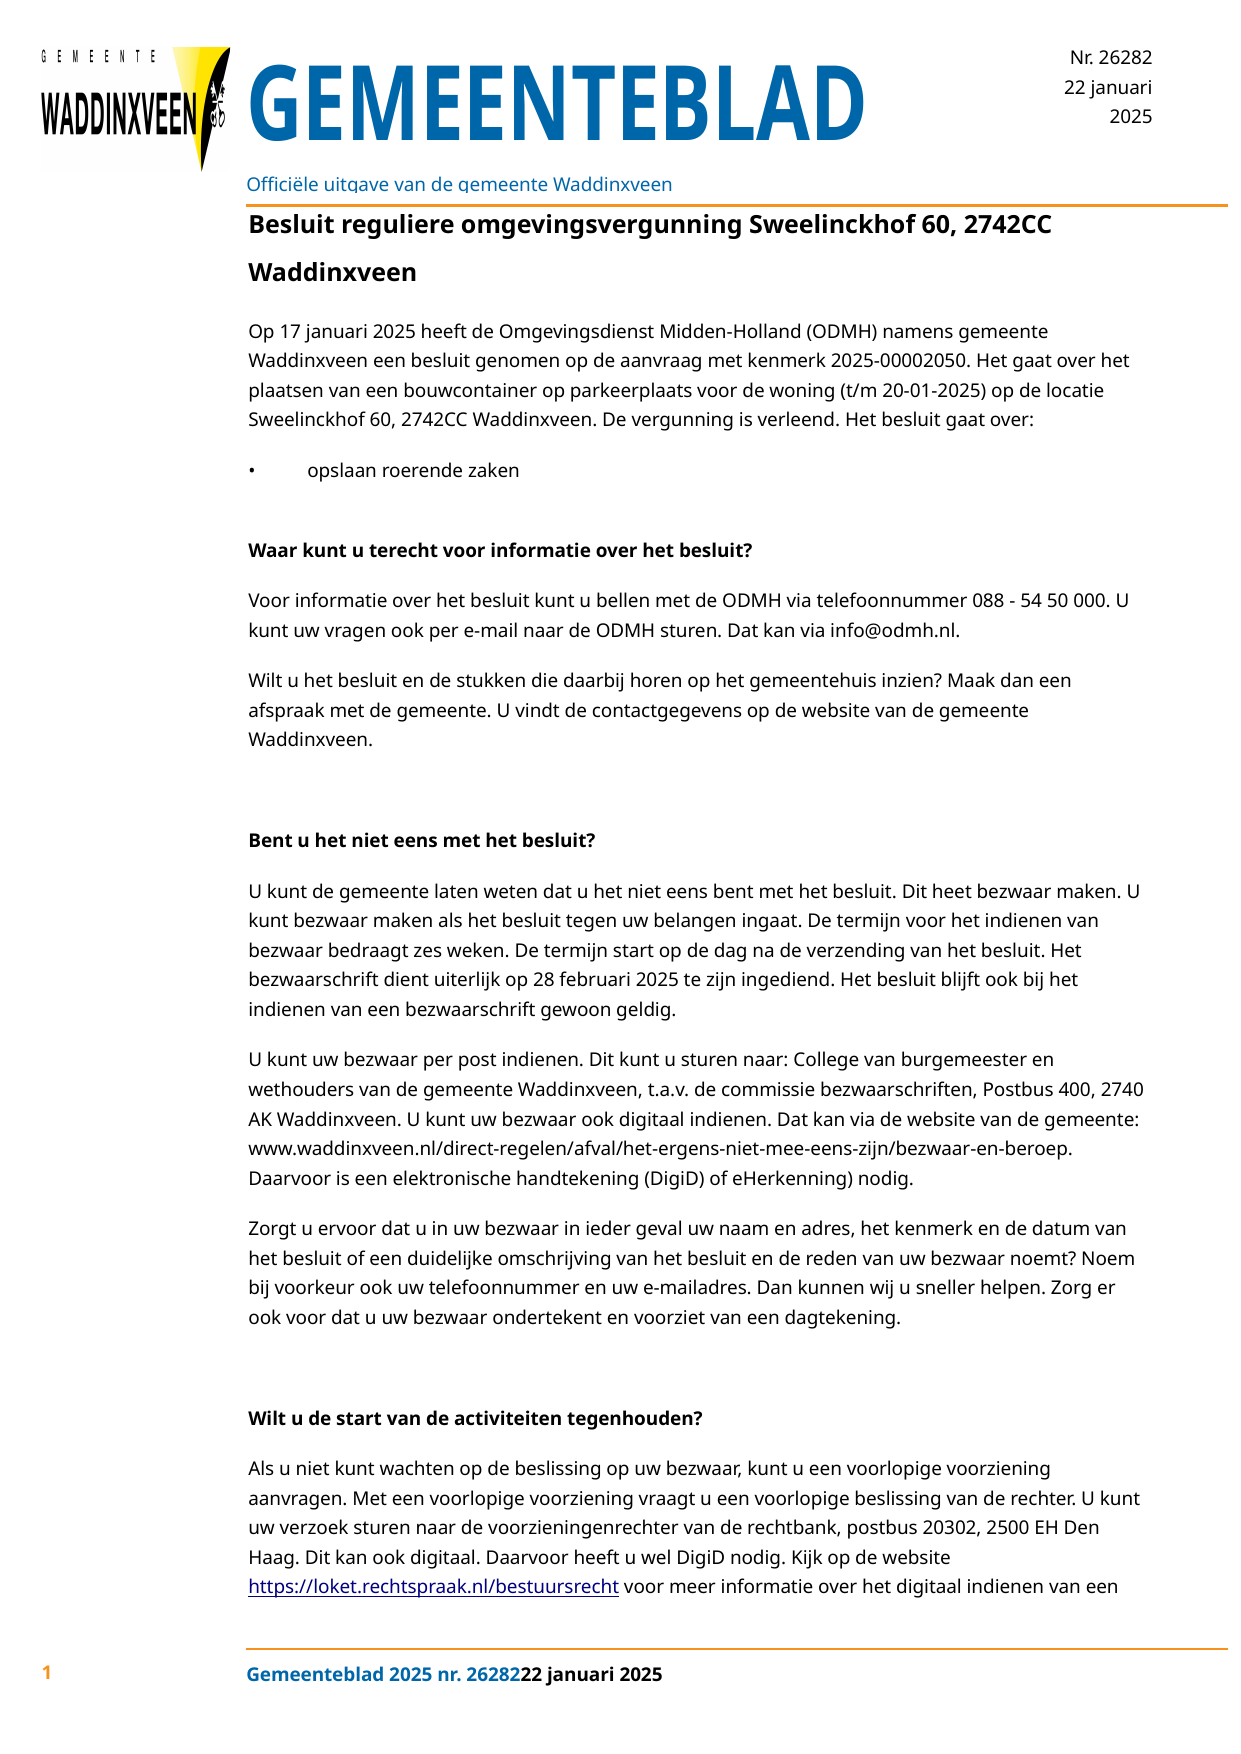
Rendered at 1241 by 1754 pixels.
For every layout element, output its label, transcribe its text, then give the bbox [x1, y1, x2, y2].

text Bent u het niet eens met het besluit? [248, 827, 1152, 853]
list opslaan roerende zaken [248, 457, 1152, 483]
text Wilt u de start van de activiteiten tegenhouden? [248, 1405, 1152, 1431]
text Zorgt u ervoor dat u in uw bezwaar in ieder geval uw naam en adres, het kenmerk en de datum van het besluit of een duidelijke omschrijving van het besluit en de reden van uw bezwaar noemt? Noem bij voorkeur ook uw telefoonnummer en uw e-mailadres. Dan kunnen wij u sneller helpen. Zorg er ook voor dat u uw bezwaar ondertekent en voorziet van een dagtekening. [248, 1215, 1152, 1330]
text U kunt uw bezwaar per post indienen. Dit kunt u sturen naar: College van burgemeester en wethouders van de gemeente Waddinxveen, t.a.v. de commissie bezwaarschriften, Postbus 400, 2740 AK Waddinxveen. U kunt uw bezwaar ook digitaal indienen. Dat kan via de website van de gemeente: www.waddinxveen.nl/direct-regelen/afval/het-ergens-niet-mee-eens-zijn/bezwaar-en-beroep. Daarvoor is een elektronische handtekening (DigiD) of eHerkenning) nodig. [248, 1047, 1152, 1191]
picture [41, 47, 231, 172]
text U kunt de gemeente laten weten dat u het niet eens bent met het besluit. Dit heet bezwaar maken. U kunt bezwaar maken als het besluit tegen uw belangen ingaat. De termijn voor het indienen van bezwaar bedraagt zes weken. De termijn start op de dag na de verzending van het besluit. Het bezwaarschrift dient uiterlijk op 28 februari 2025 te zijn ingediend. Het besluit blijft ook bij het indienen van een bezwaarschrift gewoon geldig. [248, 878, 1152, 1022]
text Op 17 januari 2025 heeft de Omgevingsdienst Midden-Holland (ODMH) namens gemeente Waddinxveen een besluit genomen op de aanvraag met kenmerk 2025-00002050. Het gaat over het plaatsen van een bouwcontainer op parkeerplaats voor de woning (t/m 20-01-2025) op de locatie Sweelinckhof 60, 2742CC Waddinxveen. De vergunning is verleend. Het besluit gaat over: [248, 318, 1152, 432]
text Besluit reguliere omgevingsvergunning Sweelinckhof 60, 2742CC Waddinxveen [248, 207, 1152, 288]
text Voor informatie over het besluit kunt u bellen met de ODMH via telefoonnummer 088 - 54 50 000. U kunt uw vragen ook per e-mail naar de ODMH sturen. Dat kan via info@odmh.nl. [248, 587, 1152, 643]
text Wilt u het besluit en de stukken die daarbij horen op het gemeentehuis inzien? Maak dan een afspraak met de gemeente. U vindt de contactgegevens op de website van de gemeente Waddinxveen. [248, 667, 1152, 752]
text Waar kunt u terecht voor informatie over het besluit? [248, 537, 1152, 563]
text Als u niet kunt wachten op de beslissing op uw bezwaar, kunt u een voorlopige voorziening aanvragen. Met een voorlopige voorziening vraagt u een voorlopige beslissing van de rechter. U kunt uw verzoek sturen naar de voorzieningenrechter van de rechtbank, postbus 20302, 2500 EH Den Haag. Dit kan ook digitaal. Daarvoor heeft u wel DigiD nodig. Kijk op de website https://loket.rechtspraak.nl/bestuursrecht voor meer informatie over het digitaal indienen van een [248, 1455, 1152, 1599]
